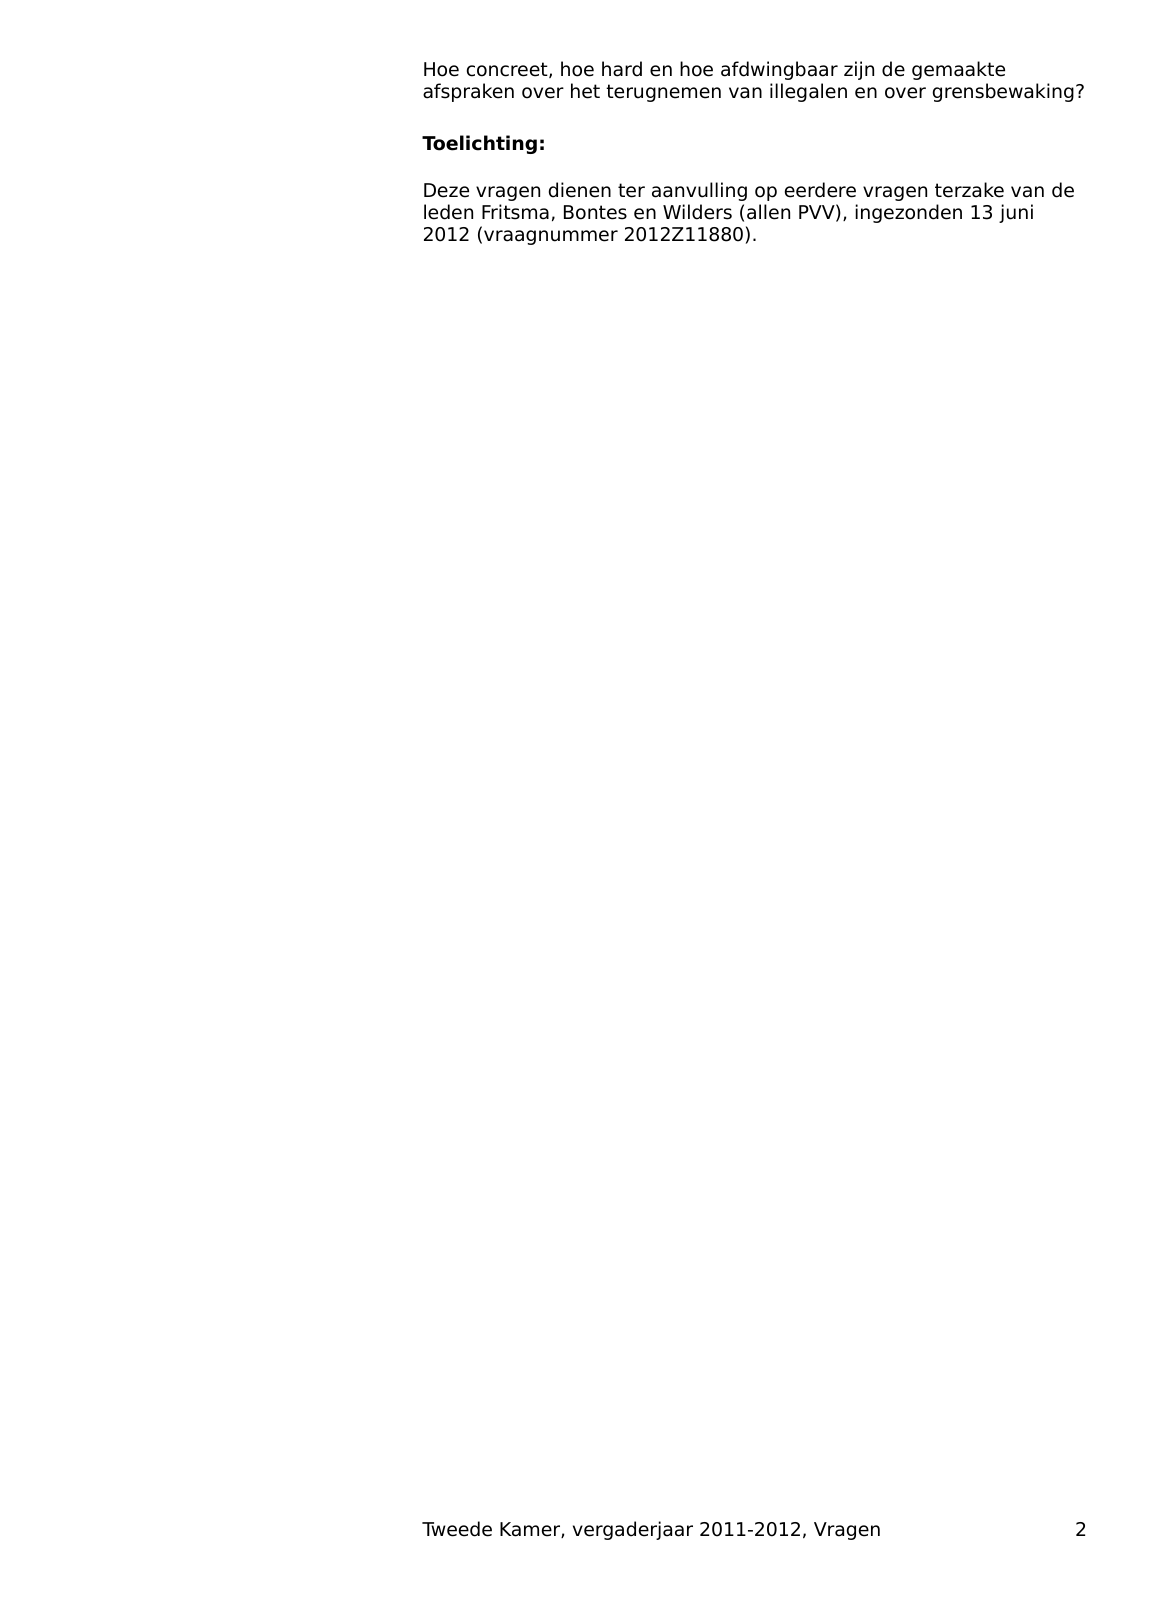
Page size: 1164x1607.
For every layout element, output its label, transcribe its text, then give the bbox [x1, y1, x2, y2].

text Deze vragen dienen ter aanvulling op eerdere vragen terzake van de leden Fritsma, Bontes en Wilders (allen PVV), ingezonden 13 juni 2012 (vraagnummer 2012Z11880). [422, 180, 1087, 246]
text Hoe concreet, hoe hard en hoe afdwingbaar zijn de gemaakte afspraken over het terugnemen van illegalen en over grensbewaking? [422, 59, 1087, 103]
subtitle Toelichting: [422, 133, 1087, 155]
